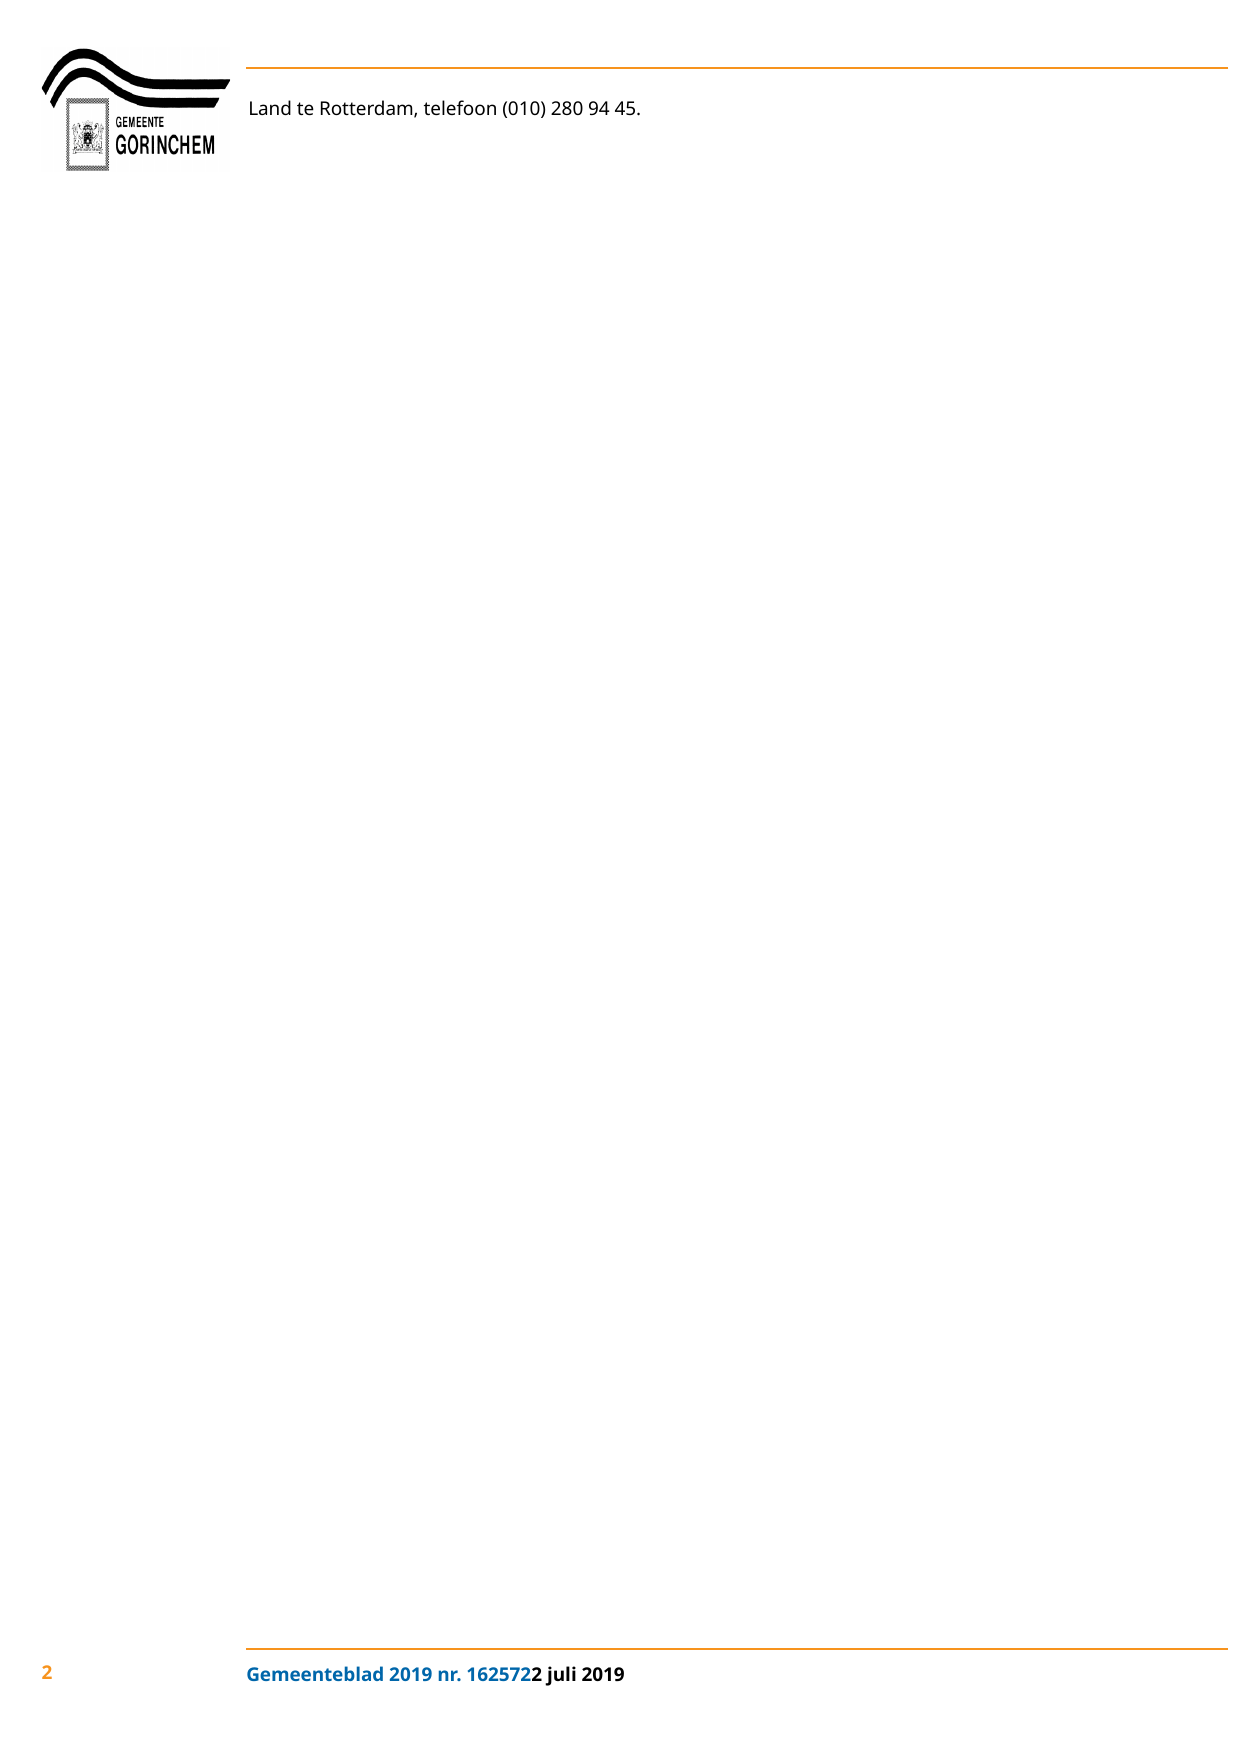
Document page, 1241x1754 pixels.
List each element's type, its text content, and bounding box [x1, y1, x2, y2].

text Land te Rotterdam, telefoon (010) 280 94 45. [248, 95, 1152, 121]
picture [41, 47, 231, 172]
